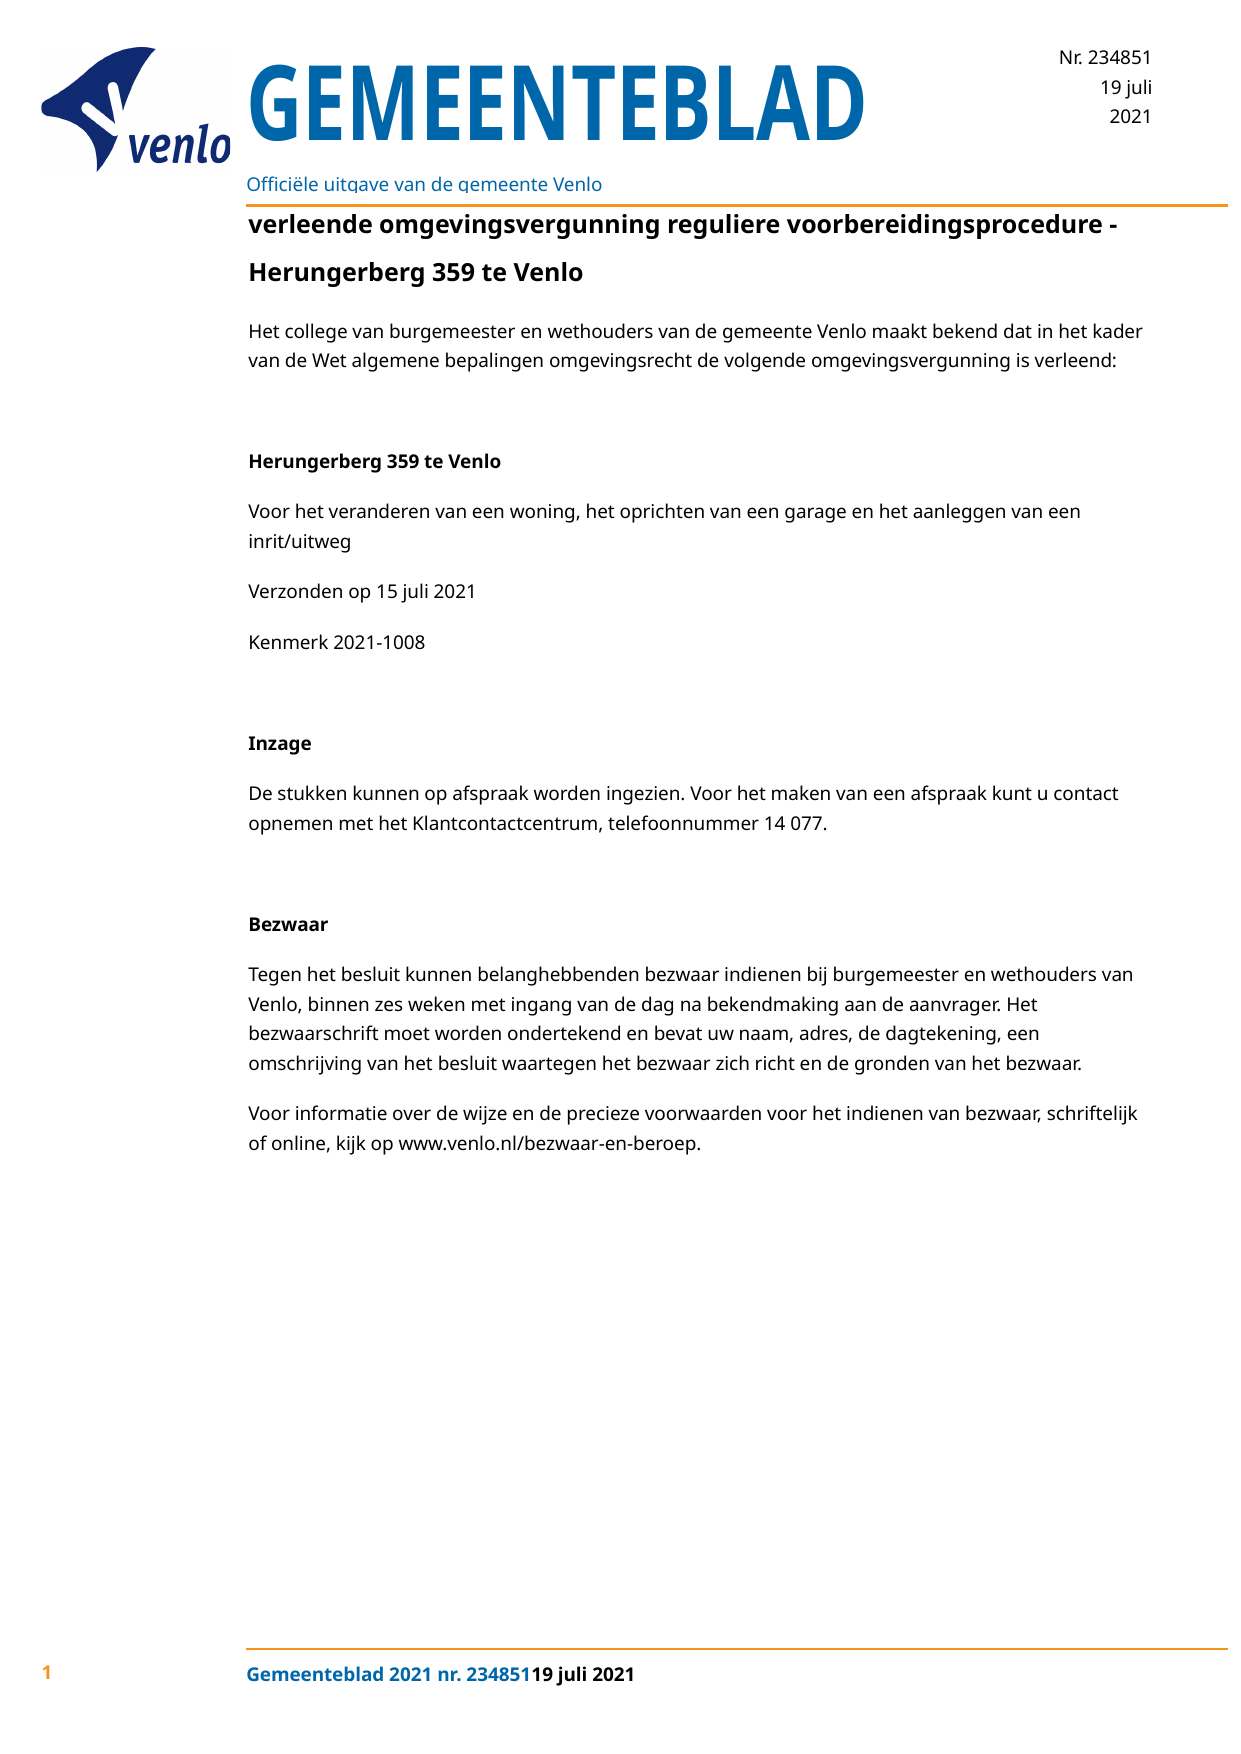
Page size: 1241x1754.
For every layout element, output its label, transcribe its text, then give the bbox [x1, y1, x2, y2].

text Tegen het besluit kunnen belanghebbenden bezwaar indienen bij burgemeester en wethouders van Venlo, binnen zes weken met ingang van de dag na bekendmaking aan de aanvrager. Het bezwaarschrift moet worden ondertekend en bevat uw naam, adres, de dagtekening, een omschrijving van het besluit waartegen het bezwaar zich richt en de gronden van het bezwaar. [248, 961, 1152, 1076]
text Bezwaar [248, 911, 1152, 937]
text Inzage [248, 730, 1152, 756]
text verleende omgevingsvergunning reguliere voorbereidingsprocedure - Herungerberg 359 te Venlo [248, 207, 1152, 288]
text De stukken kunnen op afspraak worden ingezien. Voor het maken van een afspraak kunt u contact opnemen met het Klantcontactcentrum, telefoonnummer 14 077. [248, 780, 1152, 836]
text Voor informatie over de wijze en de precieze voorwaarden voor het indienen van bezwaar, schriftelijk of online, kijk op www.venlo.nl/bezwaar-en-beroep. [248, 1100, 1152, 1156]
text Herungerberg 359 te Venlo [248, 448, 1152, 474]
text Het college van burgemeester en wethouders van de gemeente Venlo maakt bekend dat in het kader van de Wet algemene bepalingen omgevingsrecht de volgende omgevingsvergunning is verleend: [248, 318, 1152, 373]
text Voor het veranderen van een woning, het oprichten van een garage en het aanleggen van een inrit/uitweg [248, 499, 1152, 554]
text Verzonden op 15 juli 2021 [248, 579, 1152, 604]
text Kenmerk 2021-1008 [248, 629, 1152, 655]
picture [41, 47, 231, 172]
